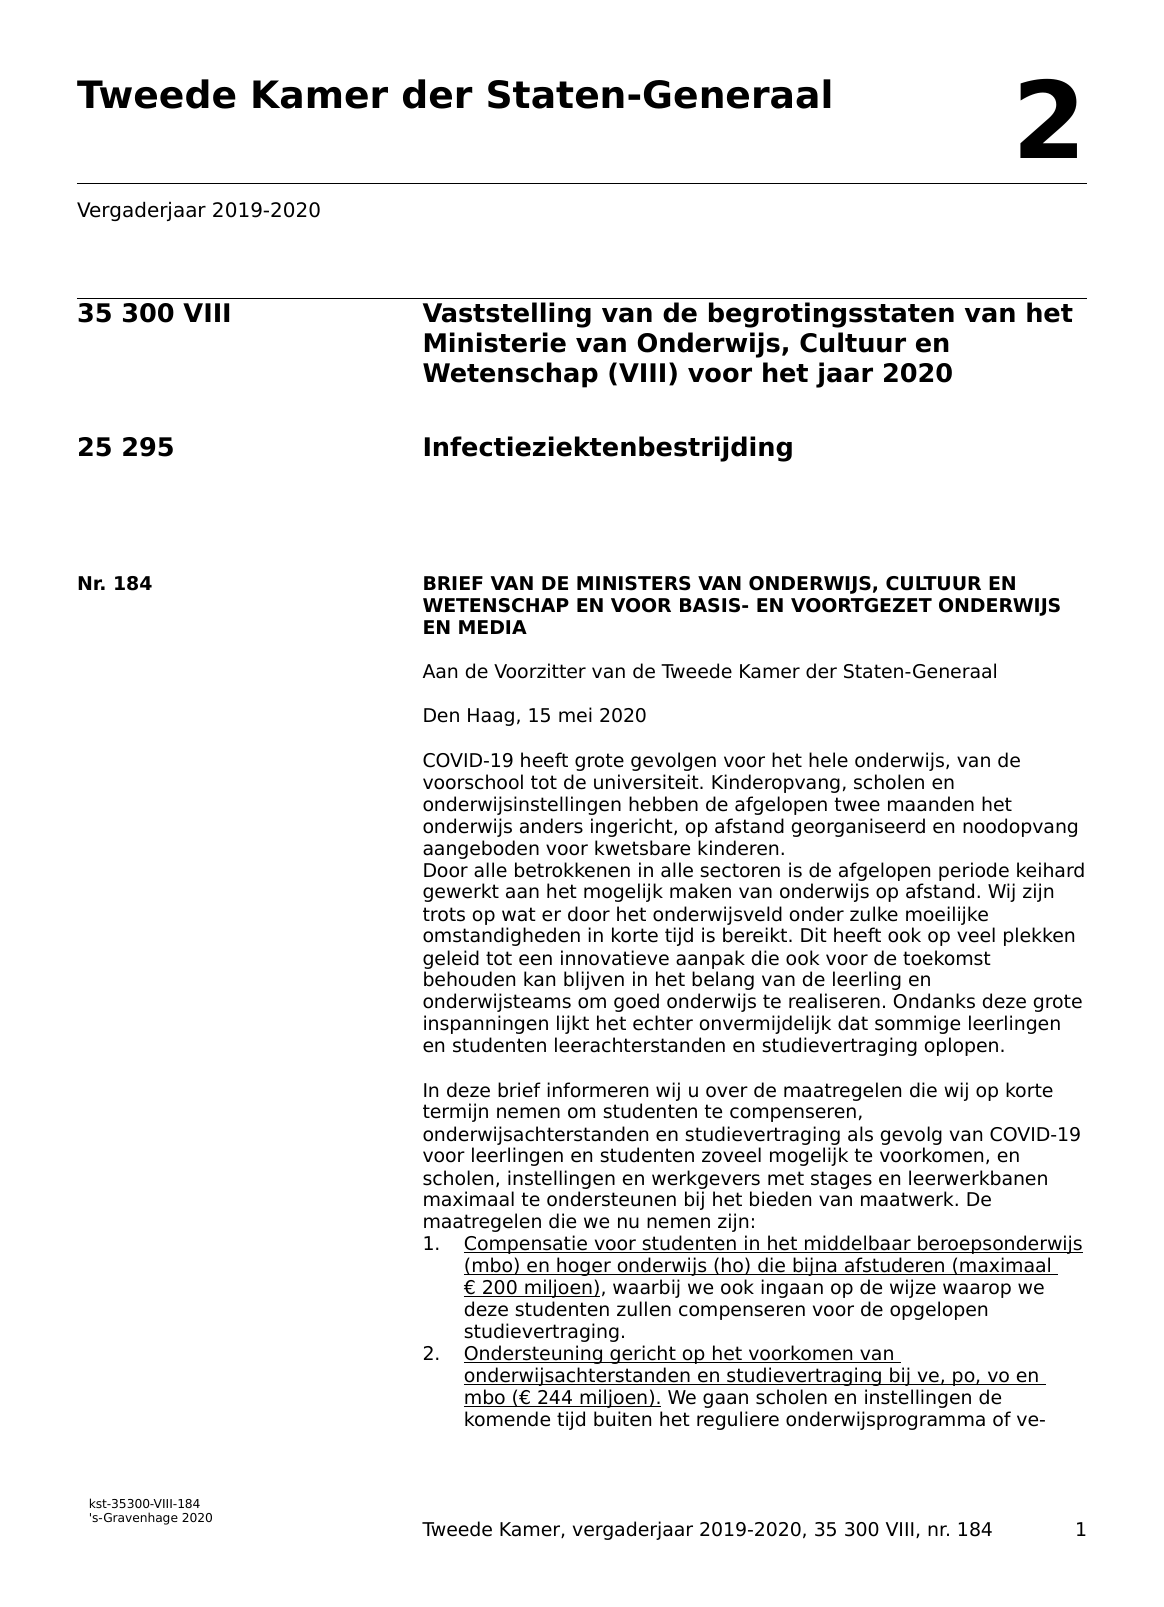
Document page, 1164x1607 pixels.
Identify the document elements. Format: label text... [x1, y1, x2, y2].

table_header Tweede Kamer der Staten-Generaal [77, 59, 886, 183]
text Aan de Voorzitter van de Tweede Kamer der Staten-Generaal [422, 661, 1087, 683]
subtitle Nr. 184 BRIEF VAN DE MINISTERS VAN ONDERWIJS, CULTUUR EN WETENSCHAP EN VOOR BASIS- EN VOORTGEZET ONDERWIJS EN MEDIA [77, 573, 1087, 639]
text 's-Gravenhage 2020 [88, 1511, 323, 1525]
text Den Haag, 15 mei 2020 [422, 705, 1087, 727]
text COVID-19 heeft grote gevolgen voor het hele onderwijs, van de voorschool tot de universiteit. Kinderopvang, scholen en onderwijsinstellingen hebben de afgelopen twee maanden het onderwijs anders ingericht, op afstand georganiseerd en noodopvang aangeboden voor kwetsbare kinderen. [422, 749, 1087, 859]
table_header 2 [886, 59, 1087, 183]
subtitle 35 300 VIII Vaststelling van de begrotingsstaten van het Ministerie van Onderwijs, Cultuur en Wetenschap (VIII) voor het jaar 2020 [77, 299, 1087, 388]
text kst-35300-VIII-184 [88, 1497, 323, 1511]
text In deze brief informeren wij u over de maatregelen die wij op korte termijn nemen om studenten te compenseren, onderwijsachterstanden en studievertraging als gevolg van COVID-19 voor leerlingen en studenten zoveel mogelijk te voorkomen, en scholen, instellingen en werkgevers met stages en leerwerkbanen maximaal te ondersteunen bij het bieden van maatwerk. De maatregelen die we nu nemen zijn: [422, 1079, 1087, 1233]
table_cell Vergaderjaar 2019-2020 [77, 184, 1087, 298]
text Door alle betrokkenen in alle sectoren is de afgelopen periode keihard gewerkt aan het mogelijk maken van onderwijs op afstand. Wij zijn trots op wat er door het onderwijsveld onder zulke moeilijke omstandigheden in korte tijd is bereikt. Dit heeft ook op veel plekken geleid tot een innovatieve aanpak die ook voor de toekomst behouden kan blijven in het belang van de leerling en onderwijsteams om goed onderwijs te realiseren. Ondanks deze grote inspanningen lijkt het echter onvermijdelijk dat sommige leerlingen en studenten leerachterstanden en studievertraging oplopen. [422, 859, 1087, 1057]
text 2. Ondersteuning gericht op het voorkomen van onderwijsachterstanden en studievertraging bij ve, po, vo en mbo (€ 244 miljoen). We gaan scholen en instellingen de komende tijd buiten het reguliere onderwijsprogramma of ve- [422, 1343, 1087, 1431]
subtitle 25 295 Infectieziektenbestrijding [77, 432, 1087, 462]
text 1. Compensatie voor studenten in het middelbaar beroepsonderwijs (mbo) en hoger onderwijs (ho) die bijna afstuderen (maximaal € 200 miljoen), waarbij we ook ingaan op de wijze waarop we deze studenten zullen compenseren voor de opgelopen studievertraging. [422, 1233, 1087, 1343]
